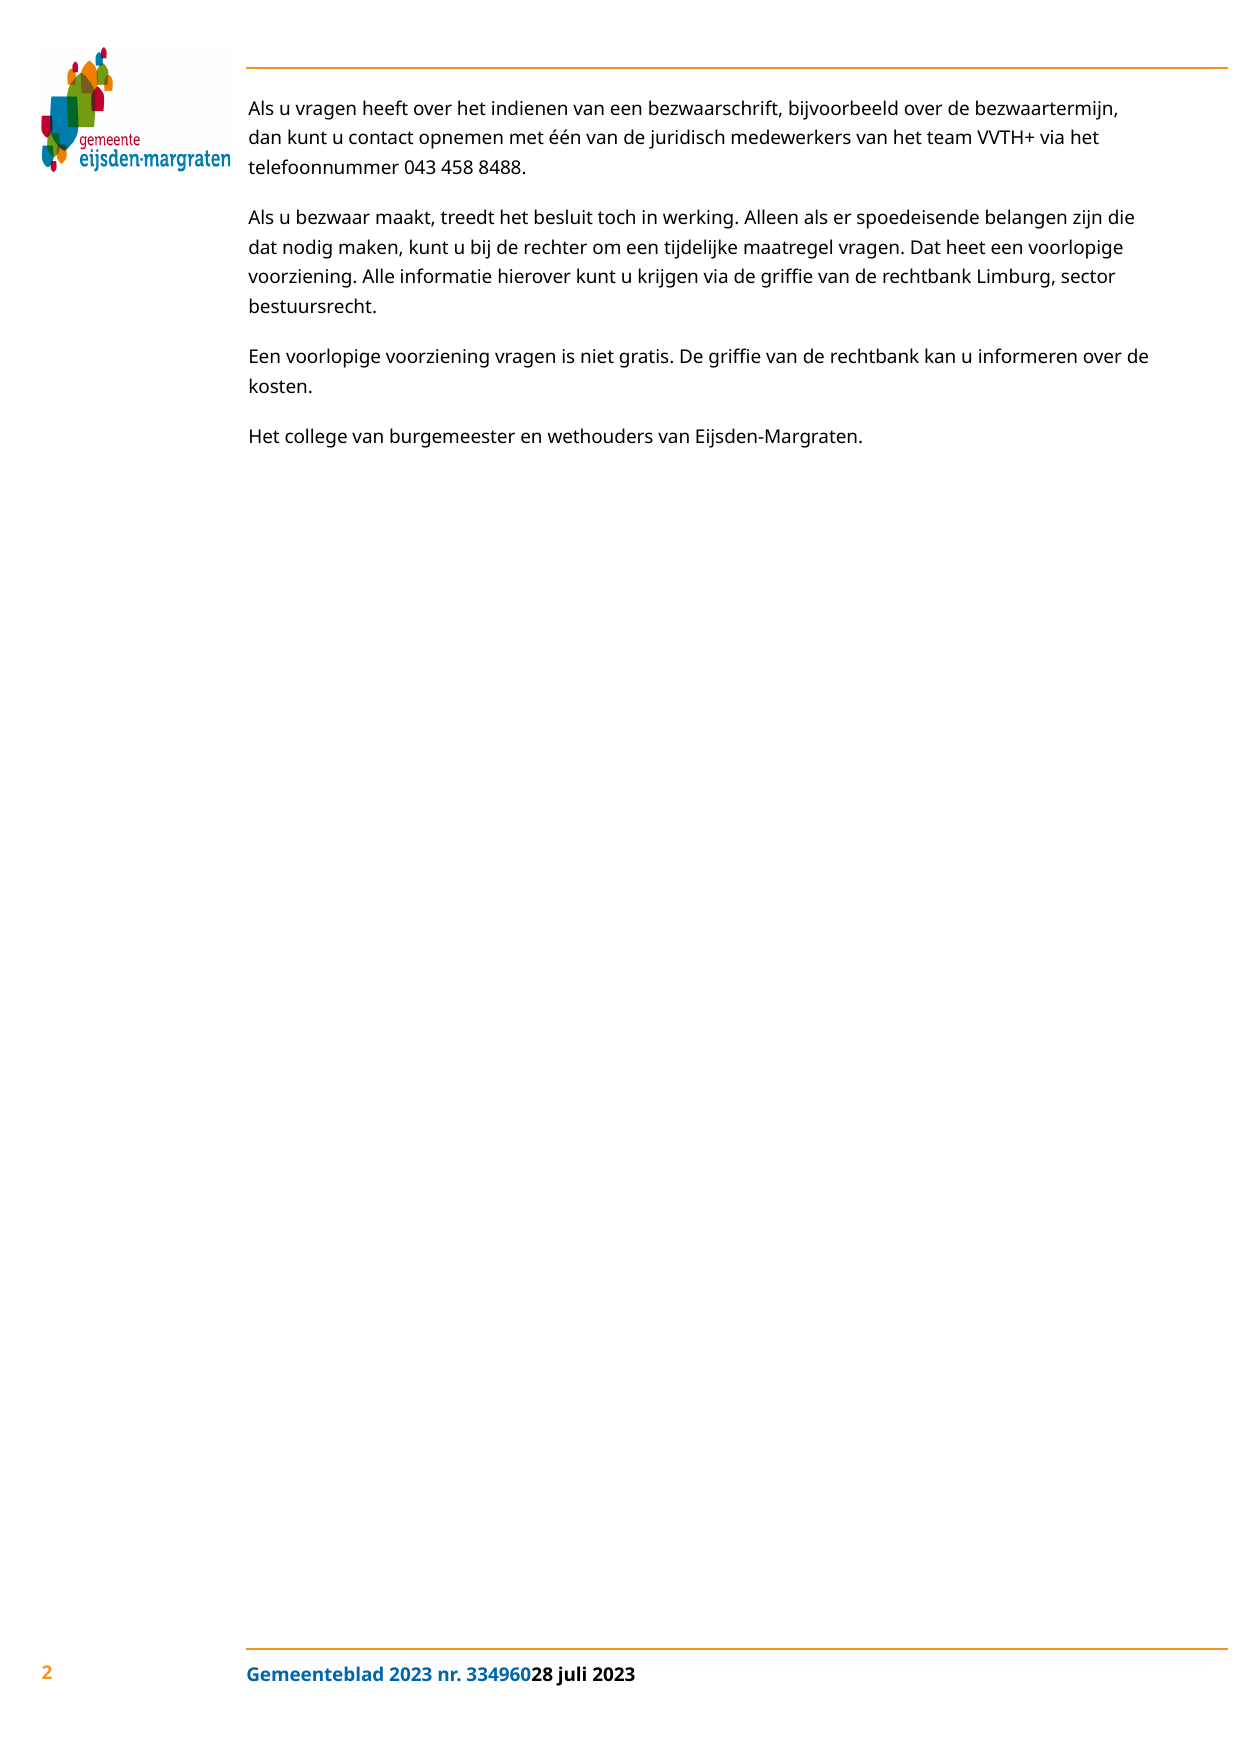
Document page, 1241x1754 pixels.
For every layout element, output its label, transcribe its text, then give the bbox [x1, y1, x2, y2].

text Als u vragen heeft over het indienen van een bezwaarschrift, bijvoorbeeld over de bezwaartermijn, dan kunt u contact opnemen met één van de juridisch medewerkers van het team VVTH+ via het telefoonnummer 043 458 8488. [248, 95, 1152, 180]
text Een voorlopige voorziening vragen is niet gratis. De griffie van de rechtbank kan u informeren over de kosten. [248, 343, 1152, 399]
picture [41, 47, 231, 172]
text Als u bezwaar maakt, treedt het besluit toch in werking. Alleen als er spoedeisende belangen zijn die dat nodig maken, kunt u bij de rechter om een tijdelijke maatregel vragen. Dat heet een voorlopige voorziening. Alle informatie hierover kunt u krijgen via de griffie van de rechtbank Limburg, sector bestuursrecht. [248, 204, 1152, 319]
text Het college van burgemeester en wethouders van Eijsden-Margraten. [248, 423, 1152, 449]
